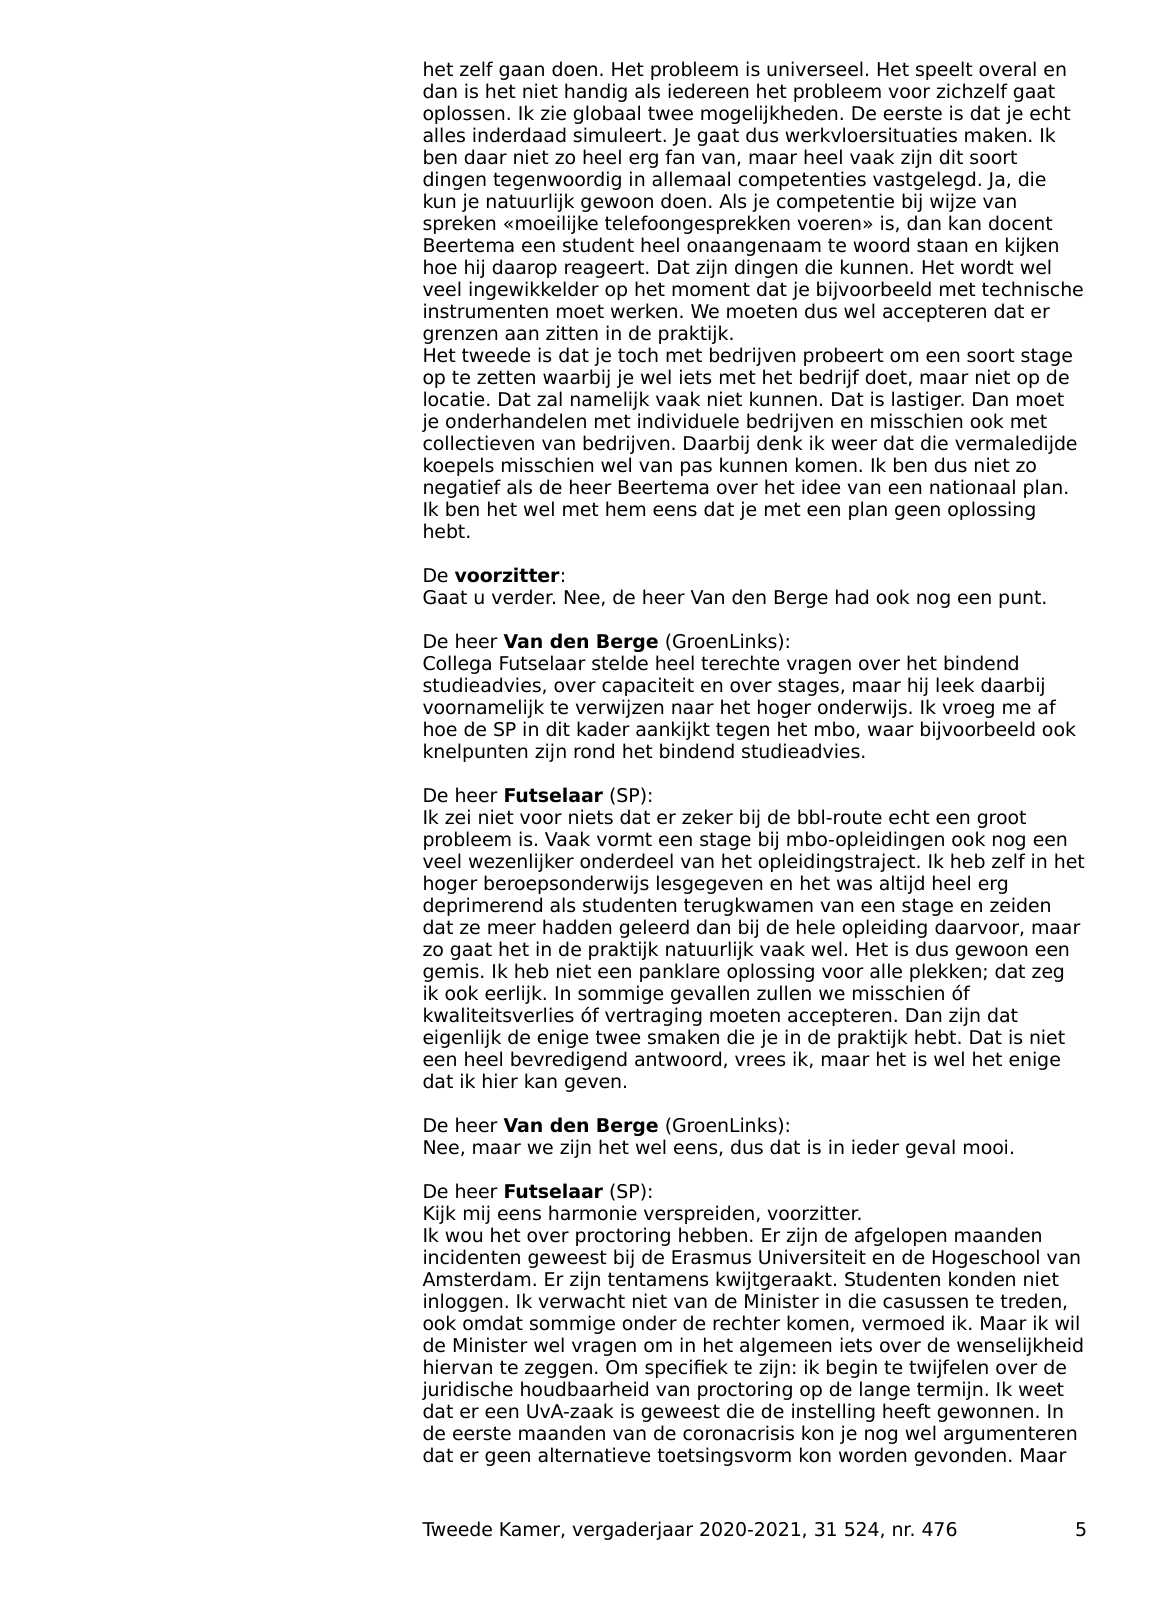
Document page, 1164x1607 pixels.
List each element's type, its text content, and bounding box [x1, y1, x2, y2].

text Het tweede is dat je toch met bedrijven probeert om een soort stage op te zetten waarbij je wel iets met het bedrijf doet, maar niet op de locatie. Dat zal namelijk vaak niet kunnen. Dat is lastiger. Dan moet je onderhandelen met individuele bedrijven en misschien ook met collectieven van bedrijven. Daarbij denk ik weer dat die vermaledijde koepels misschien wel van pas kunnen komen. Ik ben dus niet zo negatief als de heer Beertema over het idee van een nationaal plan. Ik ben het wel met hem eens dat je met een plan geen oplossing hebt. [422, 345, 1087, 543]
text Ik wou het over proctoring hebben. Er zijn de afgelopen maanden incidenten geweest bij de Erasmus Universiteit en de Hogeschool van Amsterdam. Er zijn tentamens kwijtgeraakt. Studenten konden niet inloggen. Ik verwacht niet van de Minister in die casussen te treden, ook omdat sommige onder de rechter komen, vermoed ik. Maar ik wil de Minister wel vragen om in het algemeen iets over de wenselijkheid hiervan te zeggen. Om specifiek te zijn: ik begin te twijfelen over de juridische houdbaarheid van proctoring op de lange termijn. Ik weet dat er een UvA-zaak is geweest die de instelling heeft gewonnen. In de eerste maanden van de coronacrisis kon je nog wel argumenteren dat er geen alternatieve toetsingsvorm kon worden gevonden. Maar [422, 1225, 1087, 1467]
text Nee, maar we zijn het wel eens, dus dat is in ieder geval mooi. [422, 1137, 1087, 1159]
text Collega Futselaar stelde heel terechte vragen over het bindend studieadvies, over capaciteit en over stages, maar hij leek daarbij voornamelijk te verwijzen naar het hoger onderwijs. Ik vroeg me af hoe de SP in dit kader aankijkt tegen het mbo, waar bijvoorbeeld ook knelpunten zijn rond het bindend studieadvies. [422, 653, 1087, 763]
text Kijk mij eens harmonie verspreiden, voorzitter. [422, 1203, 1087, 1225]
text De voorzitter: [422, 565, 1087, 587]
text De heer Van den Berge (GroenLinks): [422, 631, 1087, 653]
text De heer Futselaar (SP): [422, 785, 1087, 807]
text Gaat u verder. Nee, de heer Van den Berge had ook nog een punt. [422, 587, 1087, 609]
text het zelf gaan doen. Het probleem is universeel. Het speelt overal en dan is het niet handig als iedereen het probleem voor zichzelf gaat oplossen. Ik zie globaal twee mogelijkheden. De eerste is dat je echt alles inderdaad simuleert. Je gaat dus werkvloersituaties maken. Ik ben daar niet zo heel erg fan van, maar heel vaak zijn dit soort dingen tegenwoordig in allemaal competenties vastgelegd. Ja, die kun je natuurlijk gewoon doen. Als je competentie bij wijze van spreken «moeilijke telefoongesprekken voeren» is, dan kan docent Beertema een student heel onaangenaam te woord staan en kijken hoe hij daarop reageert. Dat zijn dingen die kunnen. Het wordt wel veel ingewikkelder op het moment dat je bijvoorbeeld met technische instrumenten moet werken. We moeten dus wel accepteren dat er grenzen aan zitten in de praktijk. [422, 59, 1087, 345]
text Ik zei niet voor niets dat er zeker bij de bbl-route echt een groot probleem is. Vaak vormt een stage bij mbo-opleidingen ook nog een veel wezenlijker onderdeel van het opleidingstraject. Ik heb zelf in het hoger beroepsonderwijs lesgegeven en het was altijd heel erg deprimerend als studenten terugkwamen van een stage en zeiden dat ze meer hadden geleerd dan bij de hele opleiding daarvoor, maar zo gaat het in de praktijk natuurlijk vaak wel. Het is dus gewoon een gemis. Ik heb niet een panklare oplossing voor alle plekken; dat zeg ik ook eerlijk. In sommige gevallen zullen we misschien óf kwaliteitsverlies óf vertraging moeten accepteren. Dan zijn dat eigenlijk de enige twee smaken die je in de praktijk hebt. Dat is niet een heel bevredigend antwoord, vrees ik, maar het is wel het enige dat ik hier kan geven. [422, 807, 1087, 1093]
text De heer Van den Berge (GroenLinks): [422, 1115, 1087, 1137]
text De heer Futselaar (SP): [422, 1181, 1087, 1203]
